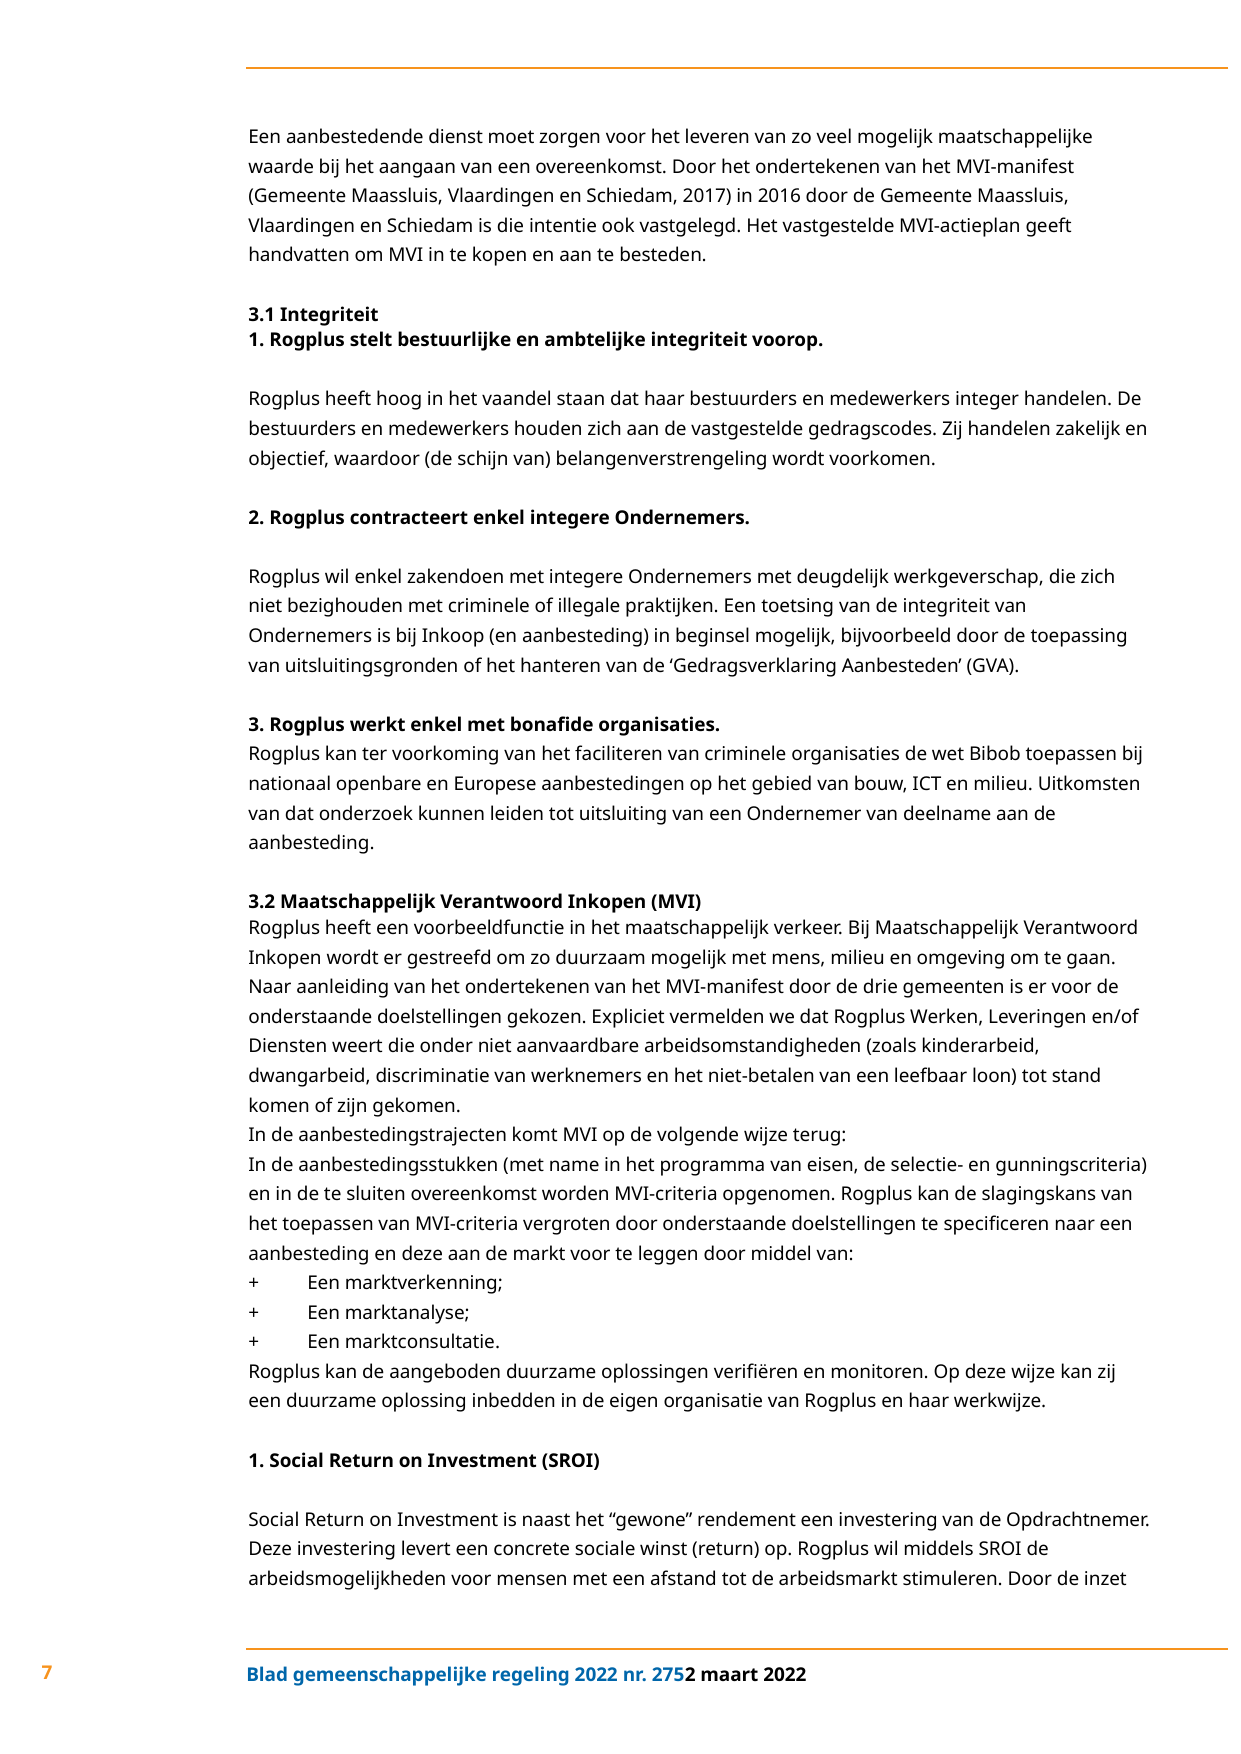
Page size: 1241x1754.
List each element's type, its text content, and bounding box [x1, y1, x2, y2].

text In de aanbestedingsstukken (met name in het programma van eisen, de selectie- en gunningscriteria) en in de te sluiten overeenkomst worden MVI-criteria opgenomen. Rogplus kan de slagingskans van het toepassen van MVI-criteria vergroten door onderstaande doelstellingen te specificeren naar een aanbesteding en deze aan de markt voor te leggen door middel van: [248, 1151, 1152, 1265]
text Rogplus kan ter voorkoming van het faciliteren van criminele organisaties de wet Bibob toepassen bij nationaal openbare en Europese aanbestedingen op het gebied van bouw, ICT en milieu. Uitkomsten van dat onderzoek kunnen leiden tot uitsluiting van een Ondernemer van deelname aan de aanbesteding. [248, 741, 1152, 855]
text 2. Rogplus contracteert enkel integere Ondernemers. [248, 504, 1152, 530]
text 3. Rogplus werkt enkel met bonafide organisaties. [248, 711, 1152, 737]
text Rogplus heeft hoog in het vaandel staan dat haar bestuurders en medewerkers integer handelen. De bestuurders en medewerkers houden zich aan de vastgestelde gedragscodes. Zij handelen zakelijk en objectief, waardoor (de schijn van) belangenverstrengeling wordt voorkomen. [248, 386, 1152, 471]
text 1. Rogplus stelt bestuurlijke en ambtelijke integriteit voorop. [248, 326, 1152, 352]
text Een aanbestedende dienst moet zorgen voor het leveren van zo veel mogelijk maatschappelijke waarde bij het aangaan van een overeenkomst. Door het ondertekenen van het MVI-manifest (Gemeente Maassluis, Vlaardingen en Schiedam, 2017) in 2016 door de Gemeente Maassluis, Vlaardingen en Schiedam is die intentie ook vastgelegd. Het vastgestelde MVI-actieplan geeft handvatten om MVI in te kopen en aan te besteden. [248, 123, 1152, 267]
text 1. Social Return on Investment (SROI) [248, 1447, 1152, 1472]
text In de aanbestedingstrajecten komt MVI op de volgende wijze terug: [248, 1121, 1152, 1147]
text Rogplus wil enkel zakendoen met integere Ondernemers met deugdelijk werkgeverschap, die zich niet bezighouden met criminele of illegale praktijken. Een toetsing van de integriteit van Ondernemers is bij Inkoop (en aanbesteding) in beginsel mogelijk, bijvoorbeeld door de toepassing van uitsluitingsgronden of het hanteren van de ‘Gedragsverklaring Aanbesteden’ (GVA). [248, 563, 1152, 678]
picture [41, 47, 231, 172]
text Rogplus heeft een voorbeeldfunctie in het maatschappelijk verkeer. Bij Maatschappelijk Verantwoord Inkopen wordt er gestreefd om zo duurzaam mogelijk met mens, milieu en omgeving om te gaan. Naar aanleiding van het ondertekenen van het MVI-manifest door de drie gemeenten is er voor de onderstaande doelstellingen gekozen. Expliciet vermelden we dat Rogplus Werken, Leveringen en/of Diensten weert die onder niet aanvaardbare arbeidsomstandigheden (zoals kinderarbeid, dwangarbeid, discriminatie van werknemers en het niet-betalen van een leefbaar loon) tot stand komen of zijn gekomen. [248, 914, 1152, 1117]
text Deze investering levert een concrete sociale winst (return) op. Rogplus wil middels SROI de arbeidsmogelijkheden voor mensen met een afstand tot de arbeidsmarkt stimuleren. Door de inzet [248, 1536, 1152, 1591]
text 3.2 Maatschappelijk Verantwoord Inkopen (MVI) [248, 888, 1152, 914]
list Een marktanalyse; [248, 1299, 1152, 1324]
text Social Return on Investment is naast het “gewone” rendement een investering van de Opdrachtnemer. [248, 1506, 1152, 1532]
list Een marktverkenning; [248, 1269, 1152, 1295]
text 3.1 Integriteit [248, 301, 1152, 326]
list Een marktconsultatie. [248, 1328, 1152, 1354]
text Rogplus kan de aangeboden duurzame oplossingen verifiëren en monitoren. Op deze wijze kan zij een duurzame oplossing inbedden in de eigen organisatie van Rogplus en haar werkwijze. [248, 1358, 1152, 1413]
